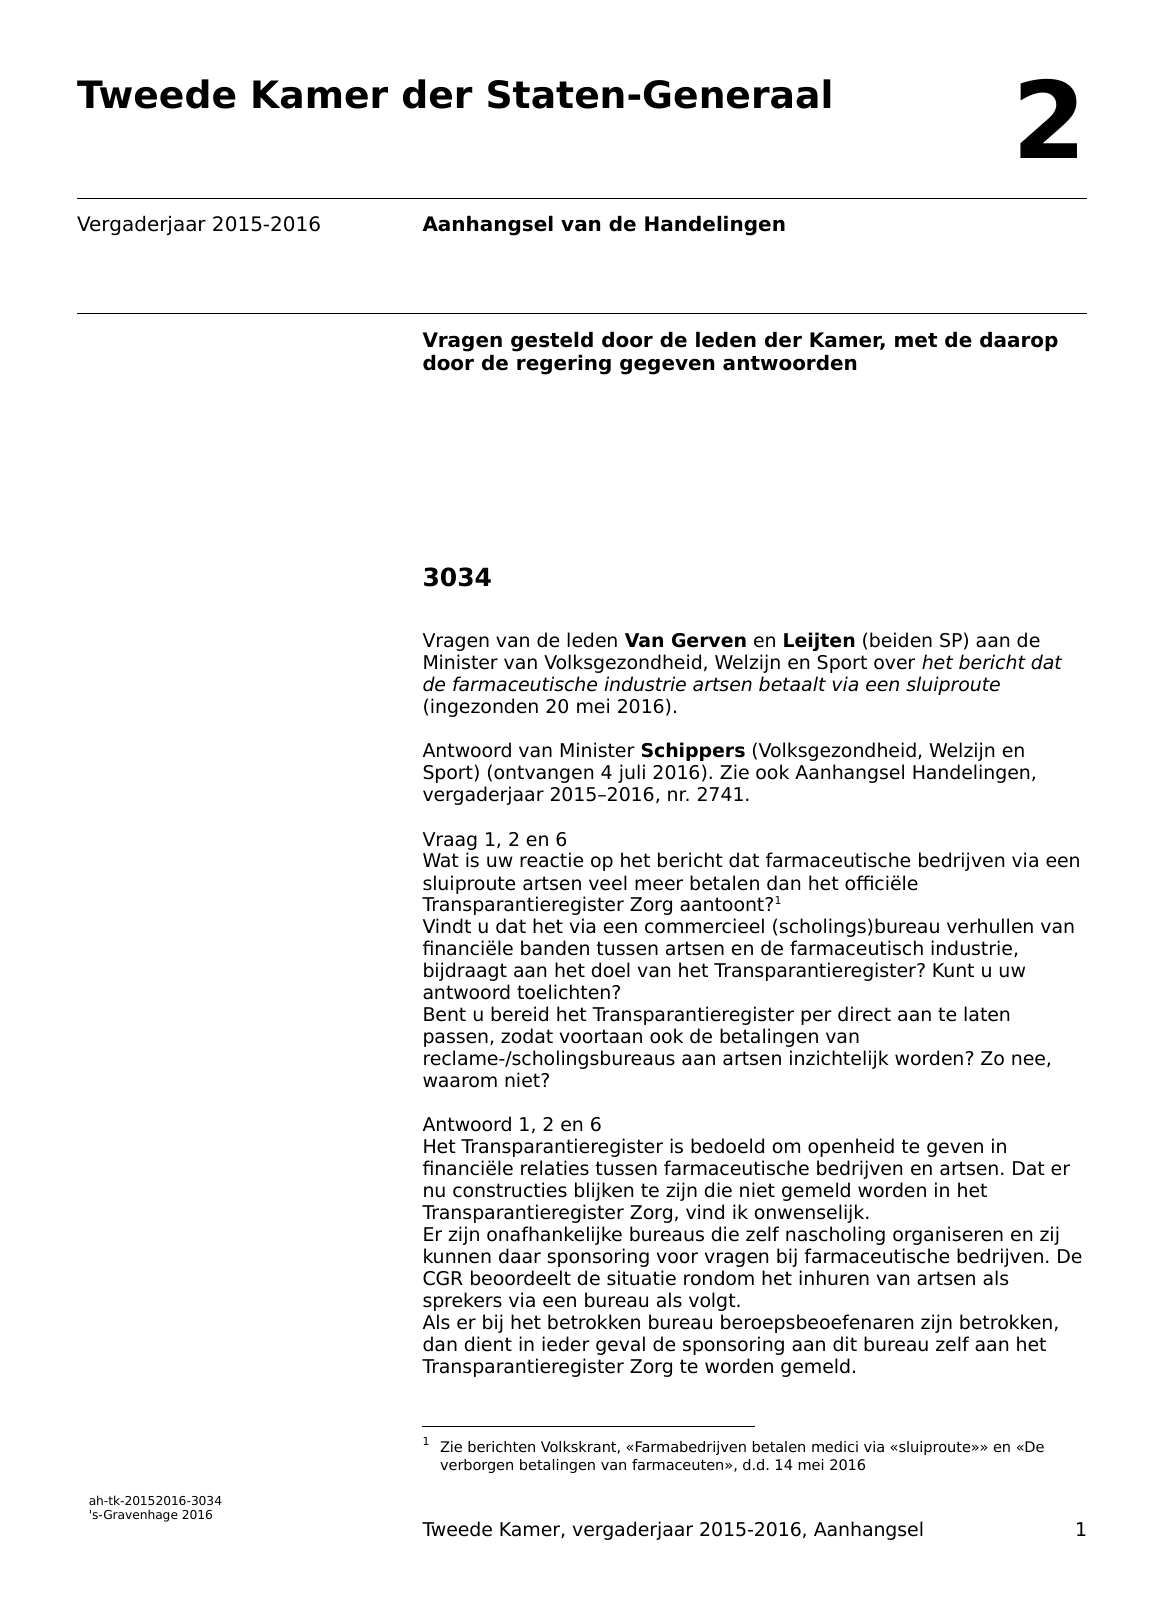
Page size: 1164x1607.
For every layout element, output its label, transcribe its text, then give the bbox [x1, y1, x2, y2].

text Antwoord 1, 2 en 6 [422, 1114, 1087, 1136]
text Bent u bereid het Transparantieregister per direct aan te laten passen, zodat voortaan ook de betalingen van reclame-/scholingsbureaus aan artsen inzichtelijk worden? Zo nee, waarom niet? [422, 1004, 1087, 1092]
text 's-Gravenhage 2016 [88, 1508, 323, 1522]
table_header 2 [886, 59, 1087, 198]
table_cell [77, 314, 422, 375]
text Als er bij het betrokken bureau beroepsbeoefenaren zijn betrokken, dan dient in ieder geval de sponsoring aan dit bureau zelf aan het Transparantieregister Zorg te worden gemeld. [422, 1312, 1087, 1378]
text Wat is uw reactie op het bericht dat farmaceutische bedrijven via een sluiproute artsen veel meer betalen dan het officiële Transparantieregister Zorg aantoont? [422, 850, 1087, 916]
table_cell Vragen gesteld door de leden der Kamer, met de daarop door de regering gegeven antwoorden [422, 314, 1087, 375]
text 3034 [422, 563, 1087, 592]
text ah-tk-20152016-3034 [88, 1494, 323, 1508]
table_cell Aanhangsel van de Handelingen [422, 199, 1087, 313]
text Vragen van de leden Van Gerven en Leijten (beiden SP) aan de Minister van Volksgezondheid, Welzijn en Sport over het bericht dat de farmaceutische industrie artsen betaalt via een sluiproute (ingezonden 20 mei 2016). [422, 630, 1087, 718]
text Vraag 1, 2 en 6 [422, 828, 1087, 850]
text Er zijn onafhankelijke bureaus die zelf nascholing organiseren en zij kunnen daar sponsoring voor vragen bij farmaceutische bedrijven. De CGR beoordeelt de situatie rondom het inhuren van artsen als sprekers via een bureau als volgt. [422, 1224, 1087, 1312]
text Het Transparantieregister is bedoeld om openheid te geven in financiële relaties tussen farmaceutische bedrijven en artsen. Dat er nu constructies blijken te zijn die niet gemeld worden in het Transparantieregister Zorg, vind ik onwenselijk. [422, 1136, 1087, 1224]
table_header Tweede Kamer der Staten-Generaal [77, 59, 886, 198]
text Zie berichten Volkskrant, «Farmabedrijven betalen medici via «sluiproute»» en «De verborgen betalingen van farmaceuten», d.d. 14 mei 2016 [422, 1435, 1087, 1474]
table_cell Vergaderjaar 2015-2016 [77, 199, 422, 313]
text Antwoord van Minister Schippers (Volksgezondheid, Welzijn en Sport) (ontvangen 4 juli 2016). Zie ook Aanhangsel Handelingen, vergaderjaar 2015–2016, nr. 2741. [422, 740, 1087, 806]
text Vindt u dat het via een commercieel (scholings)bureau verhullen van financiële banden tussen artsen en de farmaceutisch industrie, bijdraagt aan het doel van het Transparantieregister? Kunt u uw antwoord toelichten? [422, 916, 1087, 1004]
